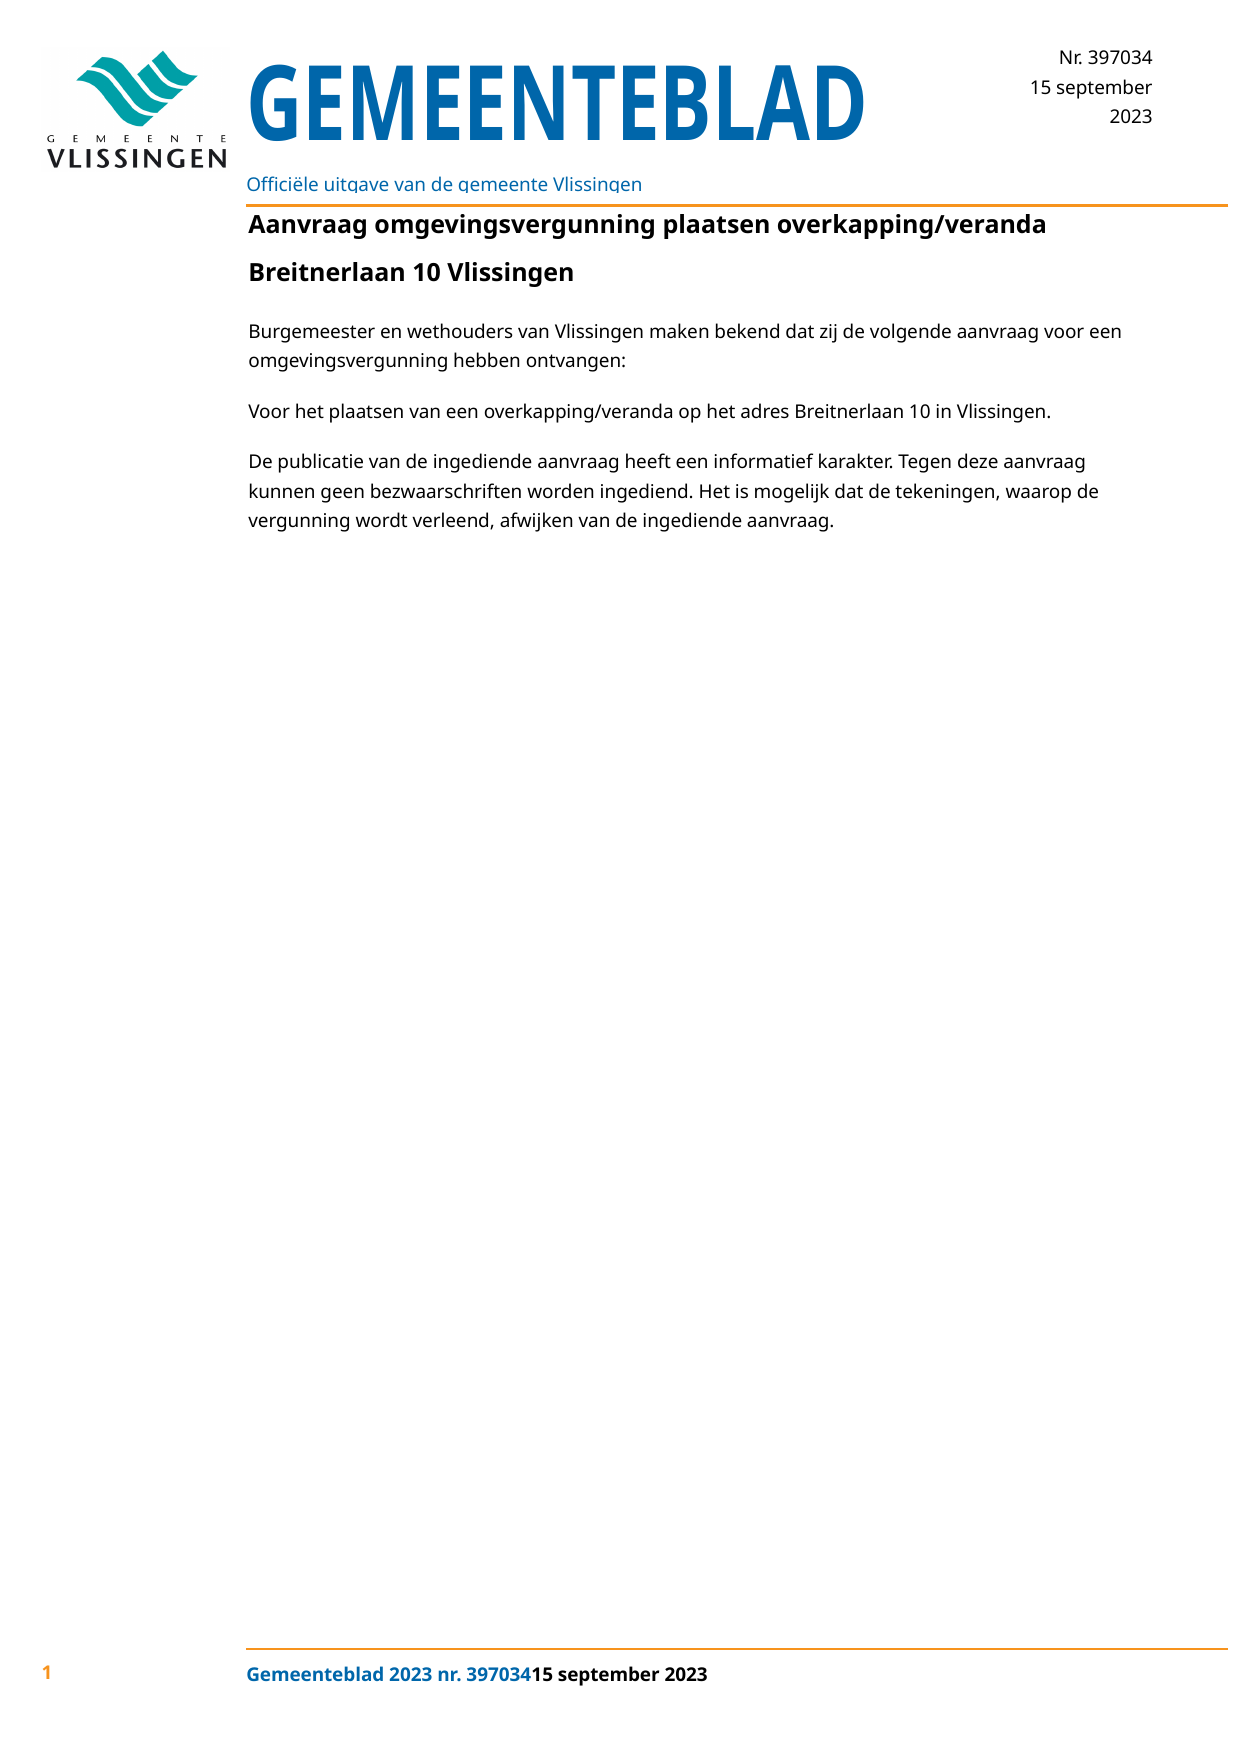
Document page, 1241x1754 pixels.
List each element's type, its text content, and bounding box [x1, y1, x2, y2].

text Burgemeester en wethouders van Vlissingen maken bekend dat zij de volgende aanvraag voor een omgevingsvergunning hebben ontvangen: [248, 318, 1152, 373]
text Voor het plaatsen van een overkapping/veranda op het adres Breitnerlaan 10 in Vlissingen. [248, 398, 1152, 424]
picture [41, 47, 231, 172]
text Aanvraag omgevingsvergunning plaatsen overkapping/veranda Breitnerlaan 10 Vlissingen [248, 207, 1152, 288]
text De publicatie van de ingediende aanvraag heeft een informatief karakter. Tegen deze aanvraag kunnen geen bezwaarschriften worden ingediend. Het is mogelijk dat de tekeningen, waarop de vergunning wordt verleend, afwijken van de ingediende aanvraag. [248, 448, 1152, 533]
